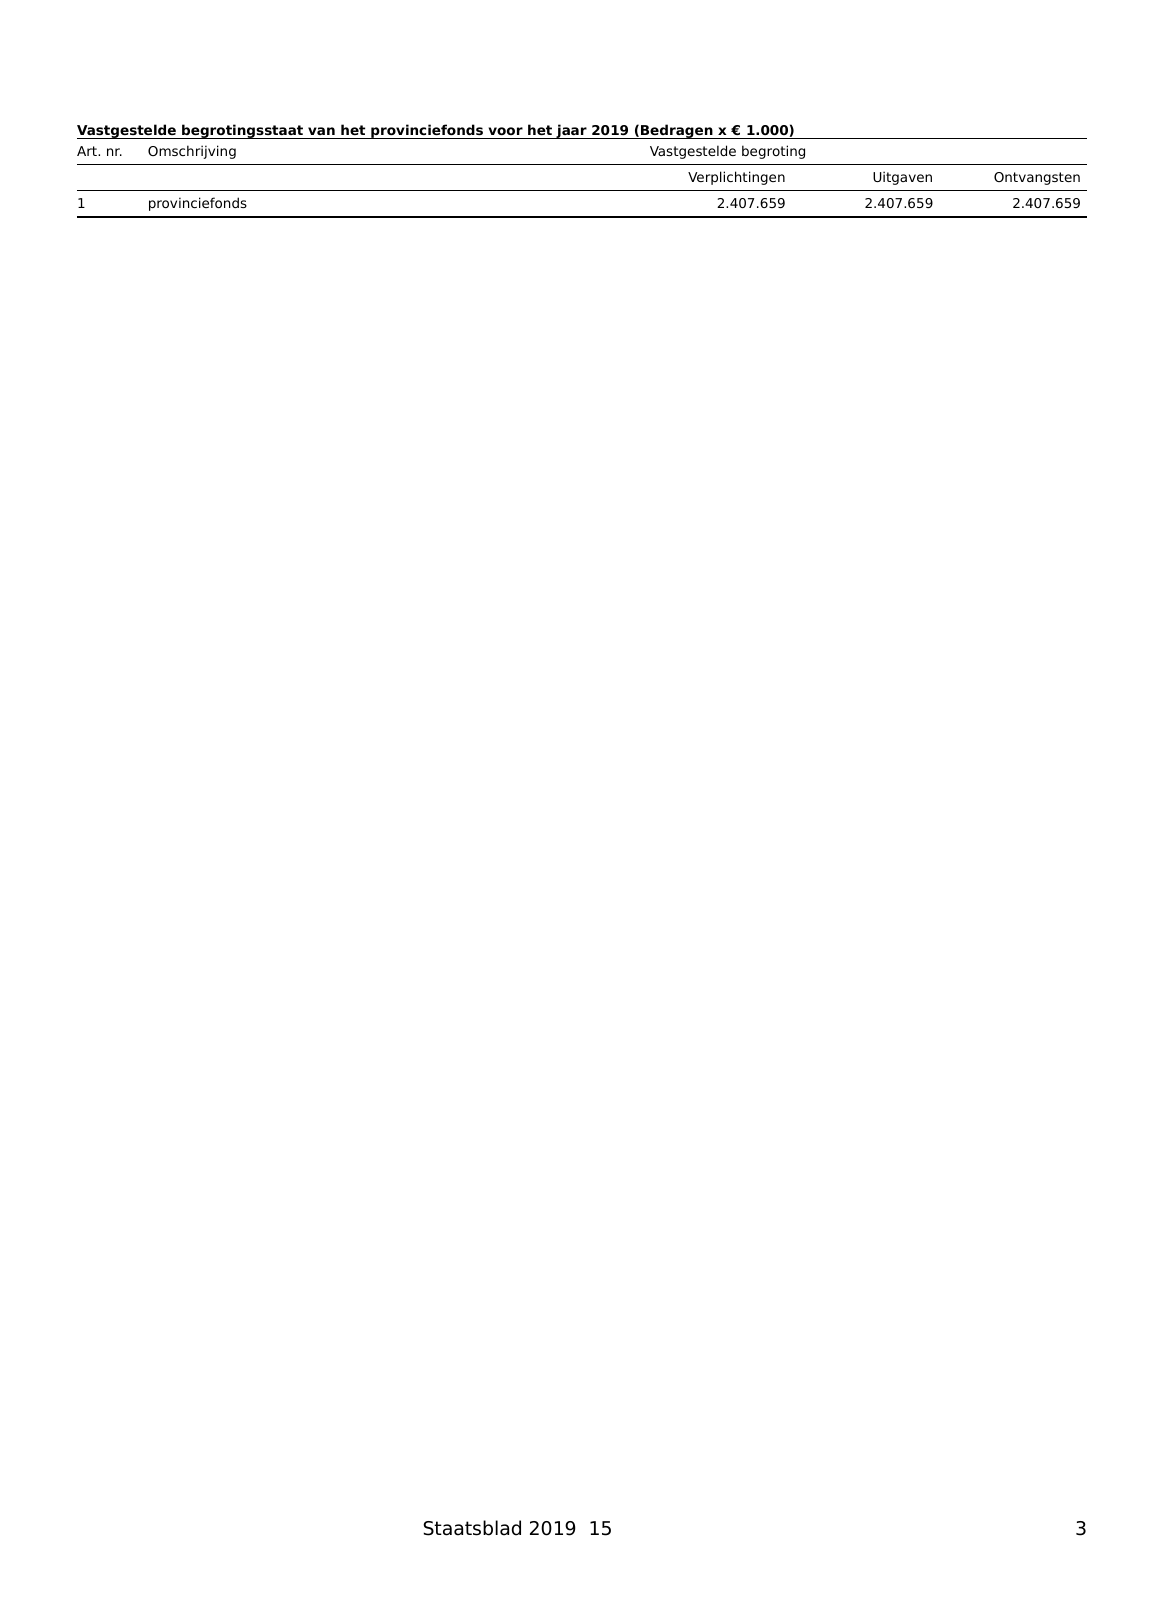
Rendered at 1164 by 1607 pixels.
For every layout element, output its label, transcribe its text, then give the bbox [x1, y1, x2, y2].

table_cell 2.407.659 [791, 191, 939, 216]
table_cell 2.407.659 [644, 191, 791, 216]
table_cell Verplichtingen [644, 165, 791, 190]
table_cell 1 [77, 191, 142, 216]
table_cell 2.407.659 [939, 191, 1087, 216]
table_header Vastgestelde begrotingsstaat van het provinciefonds voor het jaar 2019 (Bedragen x € 1.000) [77, 122, 1087, 138]
table_cell [142, 165, 644, 190]
table_cell Omschrijving [142, 139, 644, 164]
table_cell [77, 165, 142, 190]
table_cell Vastgestelde begroting [644, 139, 1087, 164]
table_cell Ontvangsten [939, 165, 1087, 190]
table_cell Uitgaven [791, 165, 939, 190]
table_cell provinciefonds [142, 191, 644, 216]
table_cell Art. nr. [77, 139, 142, 164]
